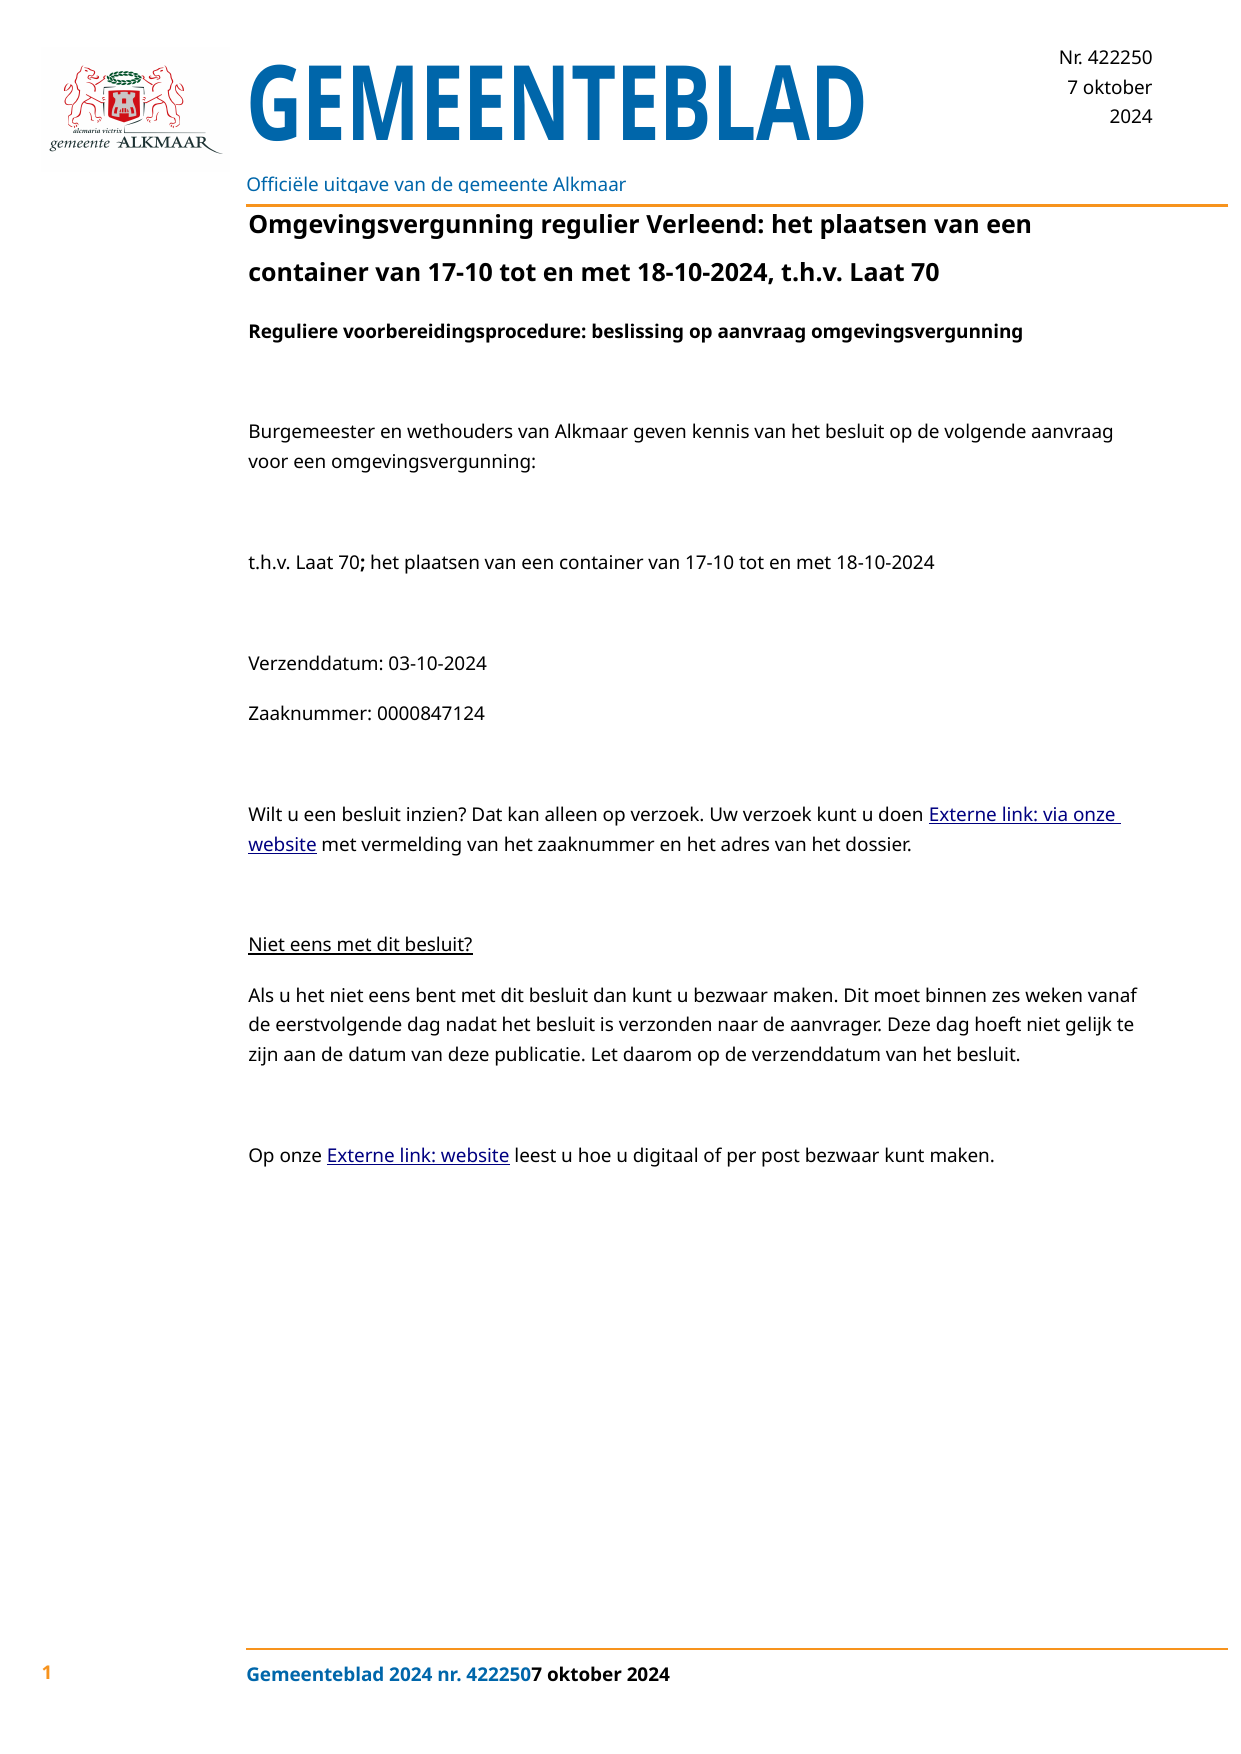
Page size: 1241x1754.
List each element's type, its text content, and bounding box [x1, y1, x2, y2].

text Verzenddatum: 03-10-2024 [248, 650, 1152, 676]
text Burgemeester en wethouders van Alkmaar geven kennis van het besluit op de volgende aanvraag voor een omgevingsvergunning: [248, 419, 1152, 474]
picture [41, 47, 231, 172]
text Als u het niet eens bent met dit besluit dan kunt u bezwaar maken. Dit moet binnen zes weken vanaf de eerstvolgende dag nadat het besluit is verzonden naar de aanvrager. Deze dag hoeft niet gelijk te zijn aan de datum van deze publicatie. Let daarom op de verzenddatum van het besluit. [248, 982, 1152, 1067]
text Wilt u een besluit inzien? Dat kan alleen op verzoek. Uw verzoek kunt u doen Externe link: via onze website met vermelding van het zaaknummer en het adres van het dossier. [248, 801, 1152, 857]
text Reguliere voorbereidingsprocedure: beslissing op aanvraag omgevingsvergunning [248, 318, 1152, 344]
text Omgevingsvergunning regulier Verleend: het plaatsen van een container van 17-10 tot en met 18-10-2024, t.h.v. Laat 70 [248, 207, 1152, 288]
text Zaaknummer: 0000847124 [248, 700, 1152, 726]
text Niet eens met dit besluit? [248, 932, 1152, 957]
text Op onze Externe link: website leest u hoe u digitaal of per post bezwaar kunt maken. [248, 1142, 1152, 1168]
text t.h.v. Laat 70; het plaatsen van een container van 17-10 tot en met 18-10-2024 [248, 549, 1152, 575]
